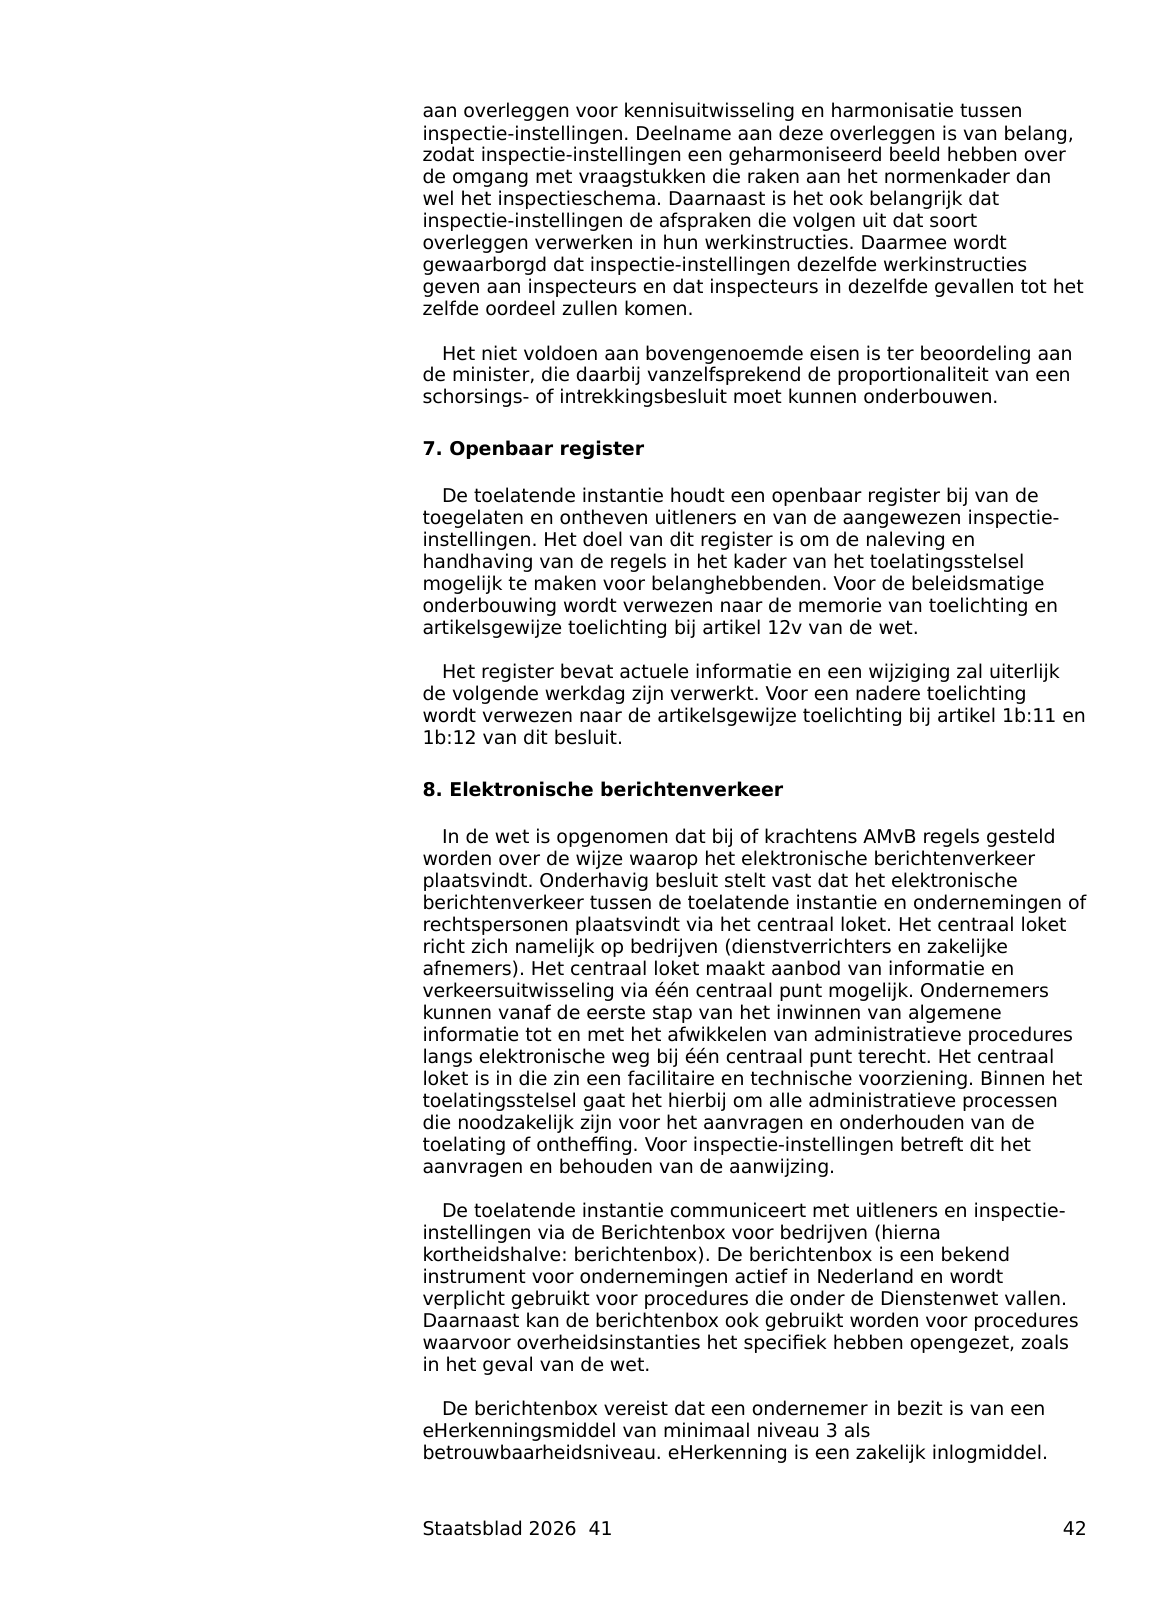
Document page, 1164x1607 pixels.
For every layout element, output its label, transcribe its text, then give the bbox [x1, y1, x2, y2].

text De toelatende instantie houdt een openbaar register bij van de toegelaten en ontheven uitleners en van de aangewezen inspectie-instellingen. Het doel van dit register is om de naleving en handhaving van de regels in het kader van het toelatingsstelsel mogelijk te maken voor belanghebbenden. Voor de beleidsmatige onderbouwing wordt verwezen naar de memorie van toelichting en artikelsgewijze toelichting bij artikel 12v van de wet. [422, 485, 1087, 639]
text Het register bevat actuele informatie en een wijziging zal uiterlijk de volgende werkdag zijn verwerkt. Voor een nadere toelichting wordt verwezen naar de artikelsgewijze toelichting bij artikel 1b:11 en 1b:12 van dit besluit. [422, 661, 1087, 749]
subtitle 7. Openbaar register [422, 438, 1087, 460]
text aan overleggen voor kennisuitwisseling en harmonisatie tussen inspectie-instellingen. Deelname aan deze overleggen is van belang, zodat inspectie-instellingen een geharmoniseerd beeld hebben over de omgang met vraagstukken die raken aan het normenkader dan wel het inspectieschema. Daarnaast is het ook belangrijk dat inspectie-instellingen de afspraken die volgen uit dat soort overleggen verwerken in hun werkinstructies. Daarmee wordt gewaarborgd dat inspectie-instellingen dezelfde werkinstructies geven aan inspecteurs en dat inspecteurs in dezelfde gevallen tot het zelfde oordeel zullen komen. [422, 100, 1087, 320]
text De toelatende instantie communiceert met uitleners en inspectie-instellingen via de Berichtenbox voor bedrijven (hierna kortheidshalve: berichtenbox). De berichtenbox is een bekend instrument voor ondernemingen actief in Nederland en wordt verplicht gebruikt voor procedures die onder de Dienstenwet vallen. Daarnaast kan de berichtenbox ook gebruikt worden voor procedures waarvoor overheidsinstanties het specifiek hebben opengezet, zoals in het geval van de wet. [422, 1200, 1087, 1376]
text In de wet is opgenomen dat bij of krachtens AMvB regels gesteld worden over de wijze waarop het elektronische berichtenverkeer plaatsvindt. Onderhavig besluit stelt vast dat het elektronische berichtenverkeer tussen de toelatende instantie en ondernemingen of rechtspersonen plaatsvindt via het centraal loket. Het centraal loket richt zich namelijk op bedrijven (dienstverrichters en zakelijke afnemers). Het centraal loket maakt aanbod van informatie en verkeersuitwisseling via één centraal punt mogelijk. Ondernemers kunnen vanaf de eerste stap van het inwinnen van algemene informatie tot en met het afwikkelen van administratieve procedures langs elektronische weg bij één centraal punt terecht. Het centraal loket is in die zin een facilitaire en technische voorziening. Binnen het toelatingsstelsel gaat het hierbij om alle administratieve processen die noodzakelijk zijn voor het aanvragen en onderhouden van de toelating of ontheffing. Voor inspectie-instellingen betreft dit het aanvragen en behouden van de aanwijzing. [422, 826, 1087, 1178]
text Het niet voldoen aan bovengenoemde eisen is ter beoordeling aan de minister, die daarbij vanzelfsprekend de proportionaliteit van een schorsings- of intrekkingsbesluit moet kunnen onderbouwen. [422, 342, 1087, 408]
subtitle 8. Elektronische berichtenverkeer [422, 779, 1087, 801]
text De berichtenbox vereist dat een ondernemer in bezit is van een eHerkenningsmiddel van minimaal niveau 3 als betrouwbaarheidsniveau. eHerkenning is een zakelijk inlogmiddel. [422, 1398, 1087, 1464]
